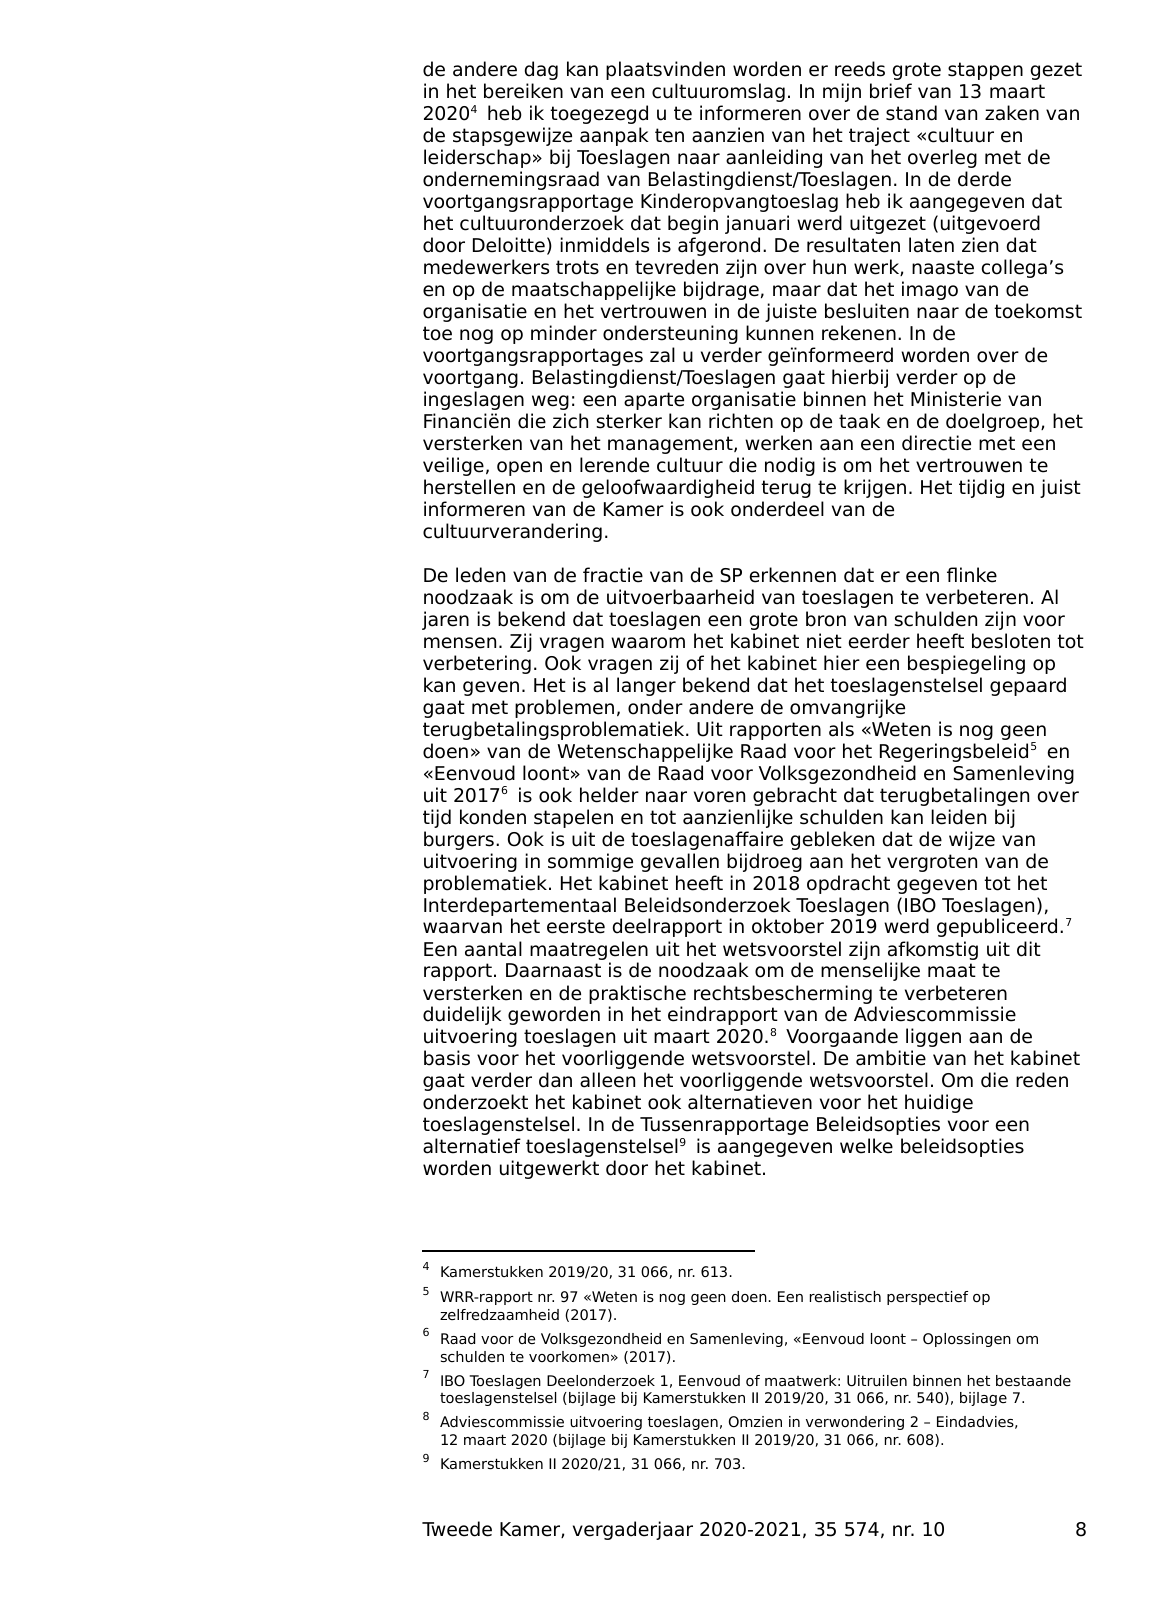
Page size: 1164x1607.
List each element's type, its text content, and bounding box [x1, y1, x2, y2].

text Adviescommissie uitvoering toeslagen, Omzien in verwondering 2 – Eindadvies, 12 maart 2020 (bijlage bij Kamerstukken II 2019/20, 31 066, nr. 608). [422, 1410, 1087, 1449]
text IBO Toeslagen Deelonderzoek 1, Eenvoud of maatwerk: Uitruilen binnen het bestaande toeslagenstelsel (bijlage bij Kamerstukken II 2019/20, 31 066, nr. 540), bijlage 7. [422, 1368, 1087, 1407]
text Kamerstukken II 2020/21, 31 066, nr. 703. [422, 1452, 1087, 1474]
text WRR-rapport nr. 97 «Weten is nog geen doen. Een realistisch perspectief op zelfredzaamheid (2017). [422, 1285, 1087, 1324]
text Raad voor de Volksgezondheid en Samenleving, «Eenvoud loont – Oplossingen om schulden te voorkomen» (2017). [422, 1327, 1087, 1366]
text Kamerstukken 2019/20, 31 066, nr. 613. [422, 1260, 1087, 1282]
text De leden van de fractie van de SP erkennen dat er een flinke noodzaak is om de uitvoerbaarheid van toeslagen te verbeteren. Al jaren is bekend dat toeslagen een grote bron van schulden zijn voor mensen. Zij vragen waarom het kabinet niet eerder heeft besloten tot verbetering. Ook vragen zij of het kabinet hier een bespiegeling op kan geven. Het is al langer bekend dat het toeslagenstelsel gepaard gaat met problemen, onder andere de omvangrijke terugbetalingsproblematiek. Uit rapporten als «Weten is nog geen doen» van de Wetenschappelijke Raad voor het Regeringsbeleid en «Eenvoud loont» van de Raad voor Volksgezondheid en Samenleving uit 2017 is ook helder naar voren gebracht dat terugbetalingen over tijd konden stapelen en tot aanzienlijke schulden kan leiden bij burgers. Ook is uit de toeslagenaffaire gebleken dat de wijze van uitvoering in sommige gevallen bijdroeg aan het vergroten van de problematiek. Het kabinet heeft in 2018 opdracht gegeven tot het Interdepartementaal Beleidsonderzoek Toeslagen (IBO Toeslagen), waarvan het eerste deelrapport in oktober 2019 werd gepubliceerd. Een aantal maatregelen uit het wetsvoorstel zijn afkomstig uit dit rapport. Daarnaast is de noodzaak om de menselijke maat te versterken en de praktische rechtsbescherming te verbeteren duidelijk geworden in het eindrapport van de Adviescommissie uitvoering toeslagen uit maart 2020. Voorgaande liggen aan de basis voor het voorliggende wetsvoorstel. De ambitie van het kabinet gaat verder dan alleen het voorliggende wetsvoorstel. Om die reden onderzoekt het kabinet ook alternatieven voor het huidige toeslagenstelsel. In de Tussenrapportage Beleidsopties voor een alternatief toeslagenstelsel is aangegeven welke beleidsopties worden uitgewerkt door het kabinet. [422, 565, 1087, 1180]
text de andere dag kan plaatsvinden worden er reeds grote stappen gezet in het bereiken van een cultuuromslag. In mijn brief van 13 maart 2020 heb ik toegezegd u te informeren over de stand van zaken van de stapsgewijze aanpak ten aanzien van het traject «cultuur en leiderschap» bij Toeslagen naar aanleiding van het overleg met de ondernemingsraad van Belastingdienst/Toeslagen. In de derde voortgangsrapportage Kinderopvangtoeslag heb ik aangegeven dat het cultuuronderzoek dat begin januari werd uitgezet (uitgevoerd door Deloitte) inmiddels is afgerond. De resultaten laten zien dat medewerkers trots en tevreden zijn over hun werk, naaste collega’s en op de maatschappelijke bijdrage, maar dat het imago van de organisatie en het vertrouwen in de juiste besluiten naar de toekomst toe nog op minder ondersteuning kunnen rekenen. In de voortgangsrapportages zal u verder geïnformeerd worden over de voortgang. Belastingdienst/Toeslagen gaat hierbij verder op de ingeslagen weg: een aparte organisatie binnen het Ministerie van Financiën die zich sterker kan richten op de taak en de doelgroep, het versterken van het management, werken aan een directie met een veilige, open en lerende cultuur die nodig is om het vertrouwen te herstellen en de geloofwaardigheid terug te krijgen. Het tijdig en juist informeren van de Kamer is ook onderdeel van de cultuurverandering. [422, 59, 1087, 543]
